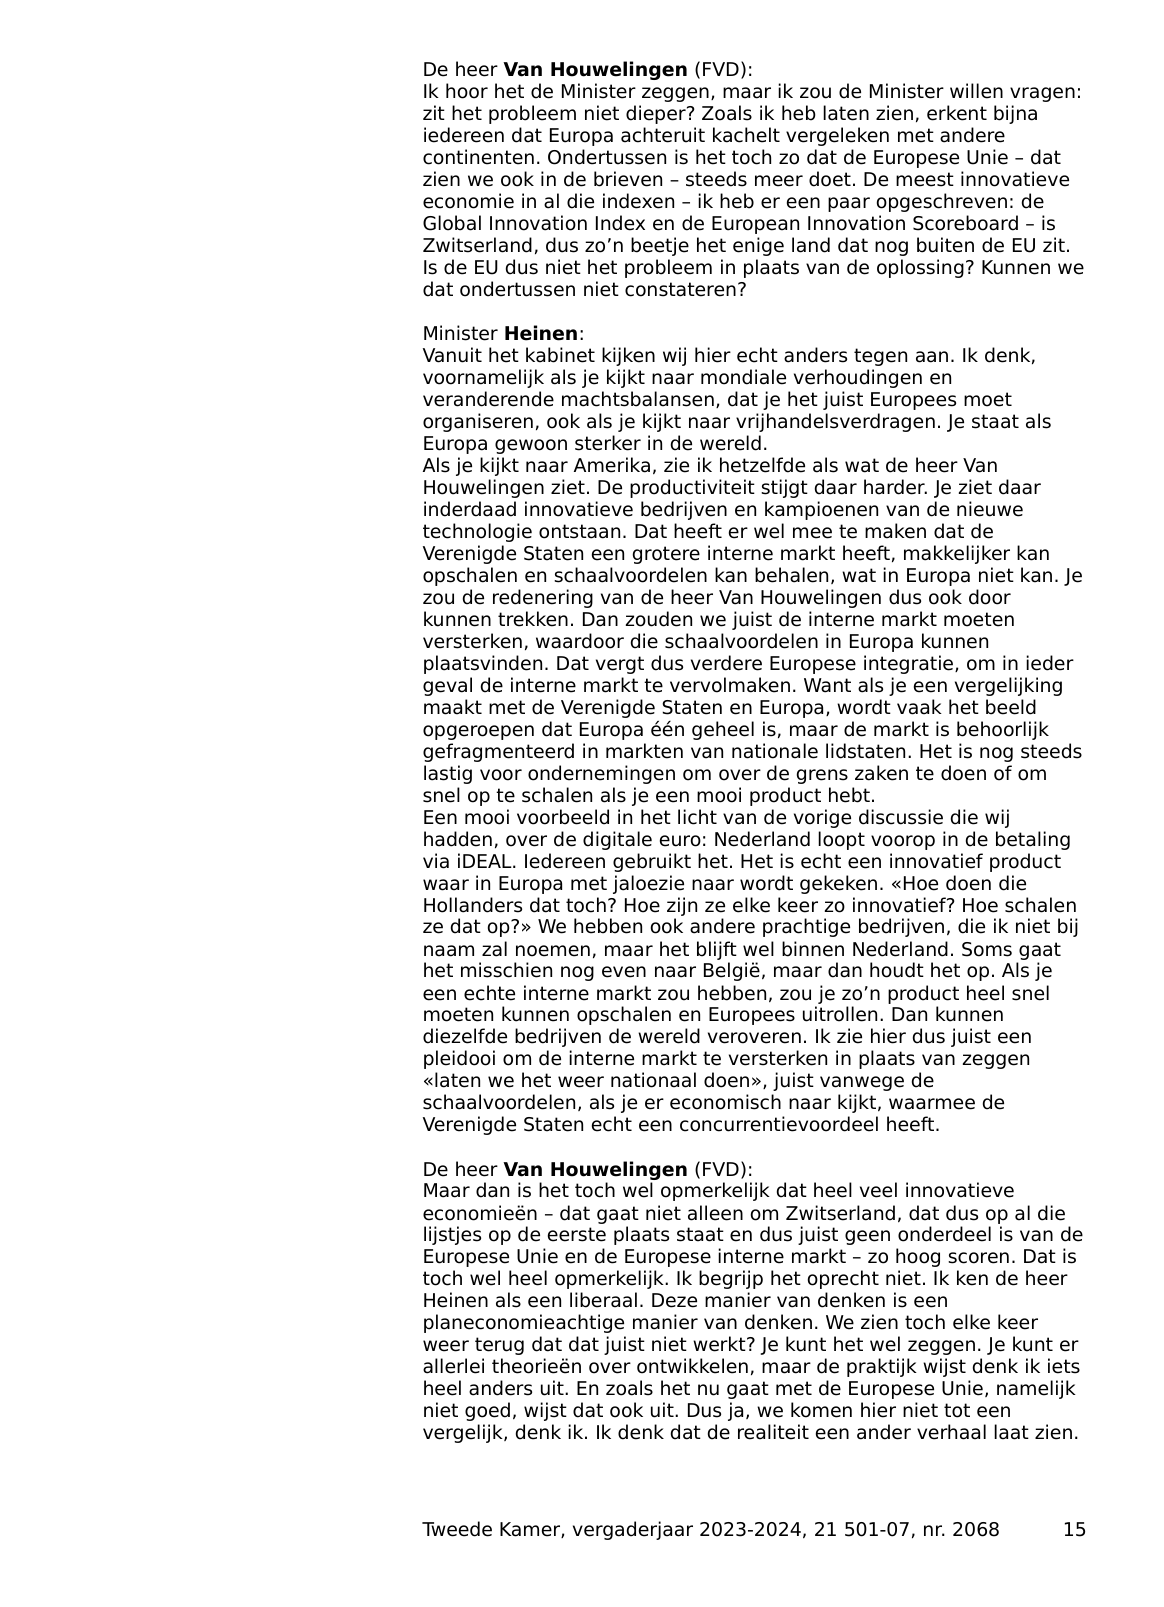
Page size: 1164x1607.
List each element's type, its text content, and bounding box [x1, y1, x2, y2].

text Als je kijkt naar Amerika, zie ik hetzelfde als wat de heer Van Houwelingen ziet. De productiviteit stijgt daar harder. Je ziet daar inderdaad innovatieve bedrijven en kampioenen van de nieuwe technologie ontstaan. Dat heeft er wel mee te maken dat de Verenigde Staten een grotere interne markt heeft, makkelijker kan opschalen en schaalvoordelen kan behalen, wat in Europa niet kan. Je zou de redenering van de heer Van Houwelingen dus ook door kunnen trekken. Dan zouden we juist de interne markt moeten versterken, waardoor die schaalvoordelen in Europa kunnen plaatsvinden. Dat vergt dus verdere Europese integratie, om in ieder geval de interne markt te vervolmaken. Want als je een vergelijking maakt met de Verenigde Staten en Europa, wordt vaak het beeld opgeroepen dat Europa één geheel is, maar de markt is behoorlijk gefragmenteerd in markten van nationale lidstaten. Het is nog steeds lastig voor ondernemingen om over de grens zaken te doen of om snel op te schalen als je een mooi product hebt. [422, 455, 1087, 807]
text Minister Heinen: [422, 323, 1087, 345]
text Vanuit het kabinet kijken wij hier echt anders tegen aan. Ik denk, voornamelijk als je kijkt naar mondiale verhoudingen en veranderende machtsbalansen, dat je het juist Europees moet organiseren, ook als je kijkt naar vrijhandelsverdragen. Je staat als Europa gewoon sterker in de wereld. [422, 345, 1087, 455]
text Een mooi voorbeeld in het licht van de vorige discussie die wij hadden, over de digitale euro: Nederland loopt voorop in de betaling via iDEAL. Iedereen gebruikt het. Het is echt een innovatief product waar in Europa met jaloezie naar wordt gekeken. «Hoe doen die Hollanders dat toch? Hoe zijn ze elke keer zo innovatief? Hoe schalen ze dat op?» We hebben ook andere prachtige bedrijven, die ik niet bij naam zal noemen, maar het blijft wel binnen Nederland. Soms gaat het misschien nog even naar België, maar dan houdt het op. Als je een echte interne markt zou hebben, zou je zo’n product heel snel moeten kunnen opschalen en Europees uitrollen. Dan kunnen diezelfde bedrijven de wereld veroveren. Ik zie hier dus juist een pleidooi om de interne markt te versterken in plaats van zeggen «laten we het weer nationaal doen», juist vanwege de schaalvoordelen, als je er economisch naar kijkt, waarmee de Verenigde Staten echt een concurrentievoordeel heeft. [422, 807, 1087, 1136]
text Ik hoor het de Minister zeggen, maar ik zou de Minister willen vragen: zit het probleem niet dieper? Zoals ik heb laten zien, erkent bijna iedereen dat Europa achteruit kachelt vergeleken met andere continenten. Ondertussen is het toch zo dat de Europese Unie – dat zien we ook in de brieven – steeds meer doet. De meest innovatieve economie in al die indexen – ik heb er een paar opgeschreven: de Global Innovation Index en de European Innovation Scoreboard – is Zwitserland, dus zo’n beetje het enige land dat nog buiten de EU zit. Is de EU dus niet het probleem in plaats van de oplossing? Kunnen we dat ondertussen niet constateren? [422, 81, 1087, 301]
text De heer Van Houwelingen (FVD): [422, 1158, 1087, 1180]
text Maar dan is het toch wel opmerkelijk dat heel veel innovatieve economieën – dat gaat niet alleen om Zwitserland, dat dus op al die lijstjes op de eerste plaats staat en dus juist geen onderdeel is van de Europese Unie en de Europese interne markt – zo hoog scoren. Dat is toch wel heel opmerkelijk. Ik begrijp het oprecht niet. Ik ken de heer Heinen als een liberaal. Deze manier van denken is een planeconomieachtige manier van denken. We zien toch elke keer weer terug dat dat juist niet werkt? Je kunt het wel zeggen. Je kunt er allerlei theorieën over ontwikkelen, maar de praktijk wijst denk ik iets heel anders uit. En zoals het nu gaat met de Europese Unie, namelijk niet goed, wijst dat ook uit. Dus ja, we komen hier niet tot een vergelijk, denk ik. Ik denk dat de realiteit een ander verhaal laat zien. [422, 1180, 1087, 1444]
text De heer Van Houwelingen (FVD): [422, 59, 1087, 81]
